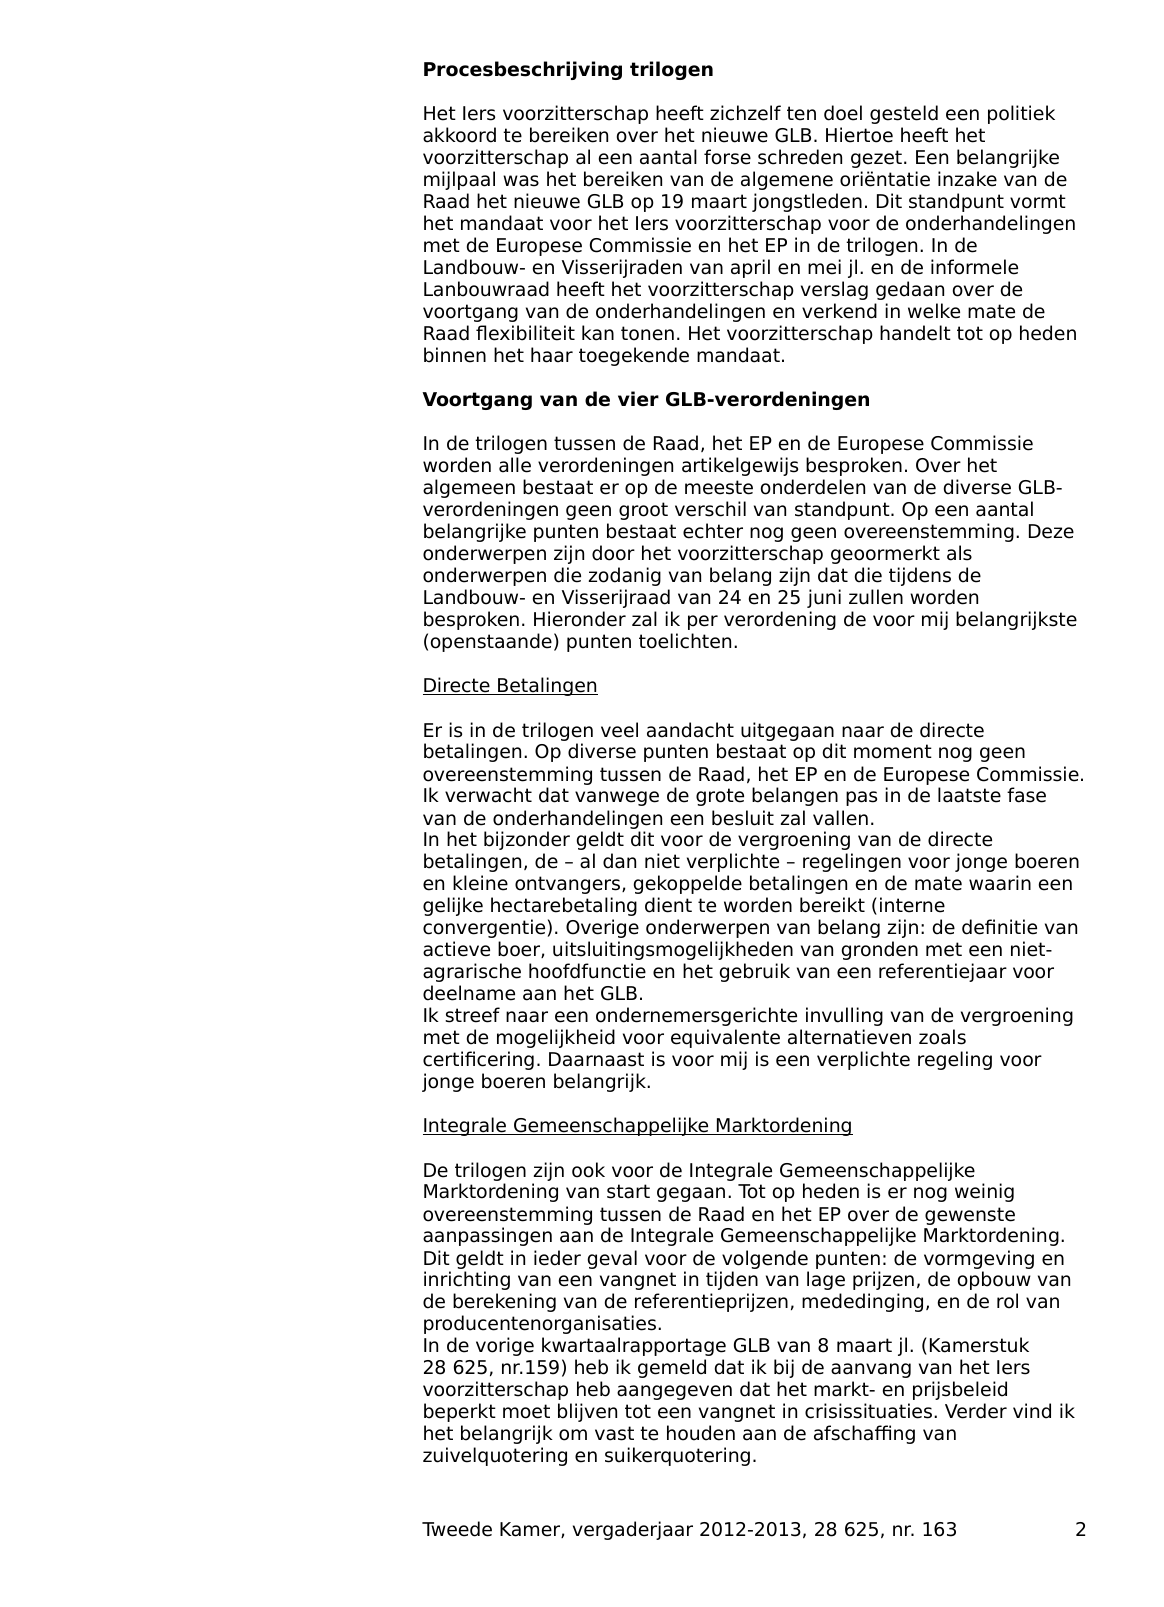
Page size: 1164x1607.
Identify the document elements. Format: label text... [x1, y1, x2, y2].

subtitle Integrale Gemeenschappelijke Marktordening [422, 1115, 1087, 1137]
subtitle Voortgang van de vier GLB-verordeningen [422, 389, 1087, 411]
subtitle Directe Betalingen [422, 675, 1087, 697]
text De trilogen zijn ook voor de Integrale Gemeenschappelijke Marktordening van start gegaan. Tot op heden is er nog weinig overeenstemming tussen de Raad en het EP over de gewenste aanpassingen aan de Integrale Gemeenschappelijke Marktordening. Dit geldt in ieder geval voor de volgende punten: de vormgeving en inrichting van een vangnet in tijden van lage prijzen, de opbouw van de berekening van de referentieprijzen, mededinging, en de rol van producentenorganisaties. [422, 1159, 1087, 1335]
text In de trilogen tussen de Raad, het EP en de Europese Commissie worden alle verordeningen artikelgewijs besproken. Over het algemeen bestaat er op de meeste onderdelen van de diverse GLB-verordeningen geen groot verschil van standpunt. Op een aantal belangrijke punten bestaat echter nog geen overeenstemming. Deze onderwerpen zijn door het voorzitterschap geoormerkt als onderwerpen die zodanig van belang zijn dat die tijdens de Landbouw- en Visserijraad van 24 en 25 juni zullen worden besproken. Hieronder zal ik per verordening de voor mij belangrijkste (openstaande) punten toelichten. [422, 433, 1087, 653]
text Er is in de trilogen veel aandacht uitgegaan naar de directe betalingen. Op diverse punten bestaat op dit moment nog geen overeenstemming tussen de Raad, het EP en de Europese Commissie. Ik verwacht dat vanwege de grote belangen pas in de laatste fase van de onderhandelingen een besluit zal vallen. [422, 719, 1087, 829]
text Ik streef naar een ondernemersgerichte invulling van de vergroening met de mogelijkheid voor equivalente alternatieven zoals certificering. Daarnaast is voor mij is een verplichte regeling voor jonge boeren belangrijk. [422, 1005, 1087, 1093]
text In de vorige kwartaalrapportage GLB van 8 maart jl. (Kamerstuk 28 625, nr.159) heb ik gemeld dat ik bij de aanvang van het Iers voorzitterschap heb aangegeven dat het markt- en prijsbeleid beperkt moet blijven tot een vangnet in crisissituaties. Verder vind ik het belangrijk om vast te houden aan de afschaffing van zuivelquotering en suikerquotering. [422, 1335, 1087, 1467]
text In het bijzonder geldt dit voor de vergroening van de directe betalingen, de – al dan niet verplichte – regelingen voor jonge boeren en kleine ontvangers, gekoppelde betalingen en de mate waarin een gelijke hectarebetaling dient te worden bereikt (interne convergentie). Overige onderwerpen van belang zijn: de definitie van actieve boer, uitsluitingsmogelijkheden van gronden met een niet-agrarische hoofdfunctie en het gebruik van een referentiejaar voor deelname aan het GLB. [422, 829, 1087, 1005]
subtitle Procesbeschrijving trilogen [422, 59, 1087, 81]
text Het Iers voorzitterschap heeft zichzelf ten doel gesteld een politiek akkoord te bereiken over het nieuwe GLB. Hiertoe heeft het voorzitterschap al een aantal forse schreden gezet. Een belangrijke mijlpaal was het bereiken van de algemene oriëntatie inzake van de Raad het nieuwe GLB op 19 maart jongstleden. Dit standpunt vormt het mandaat voor het Iers voorzitterschap voor de onderhandelingen met de Europese Commissie en het EP in de trilogen. In de Landbouw- en Visserijraden van april en mei jl. en de informele Lanbouwraad heeft het voorzitterschap verslag gedaan over de voortgang van de onderhandelingen en verkend in welke mate de Raad flexibiliteit kan tonen. Het voorzitterschap handelt tot op heden binnen het haar toegekende mandaat. [422, 103, 1087, 367]
